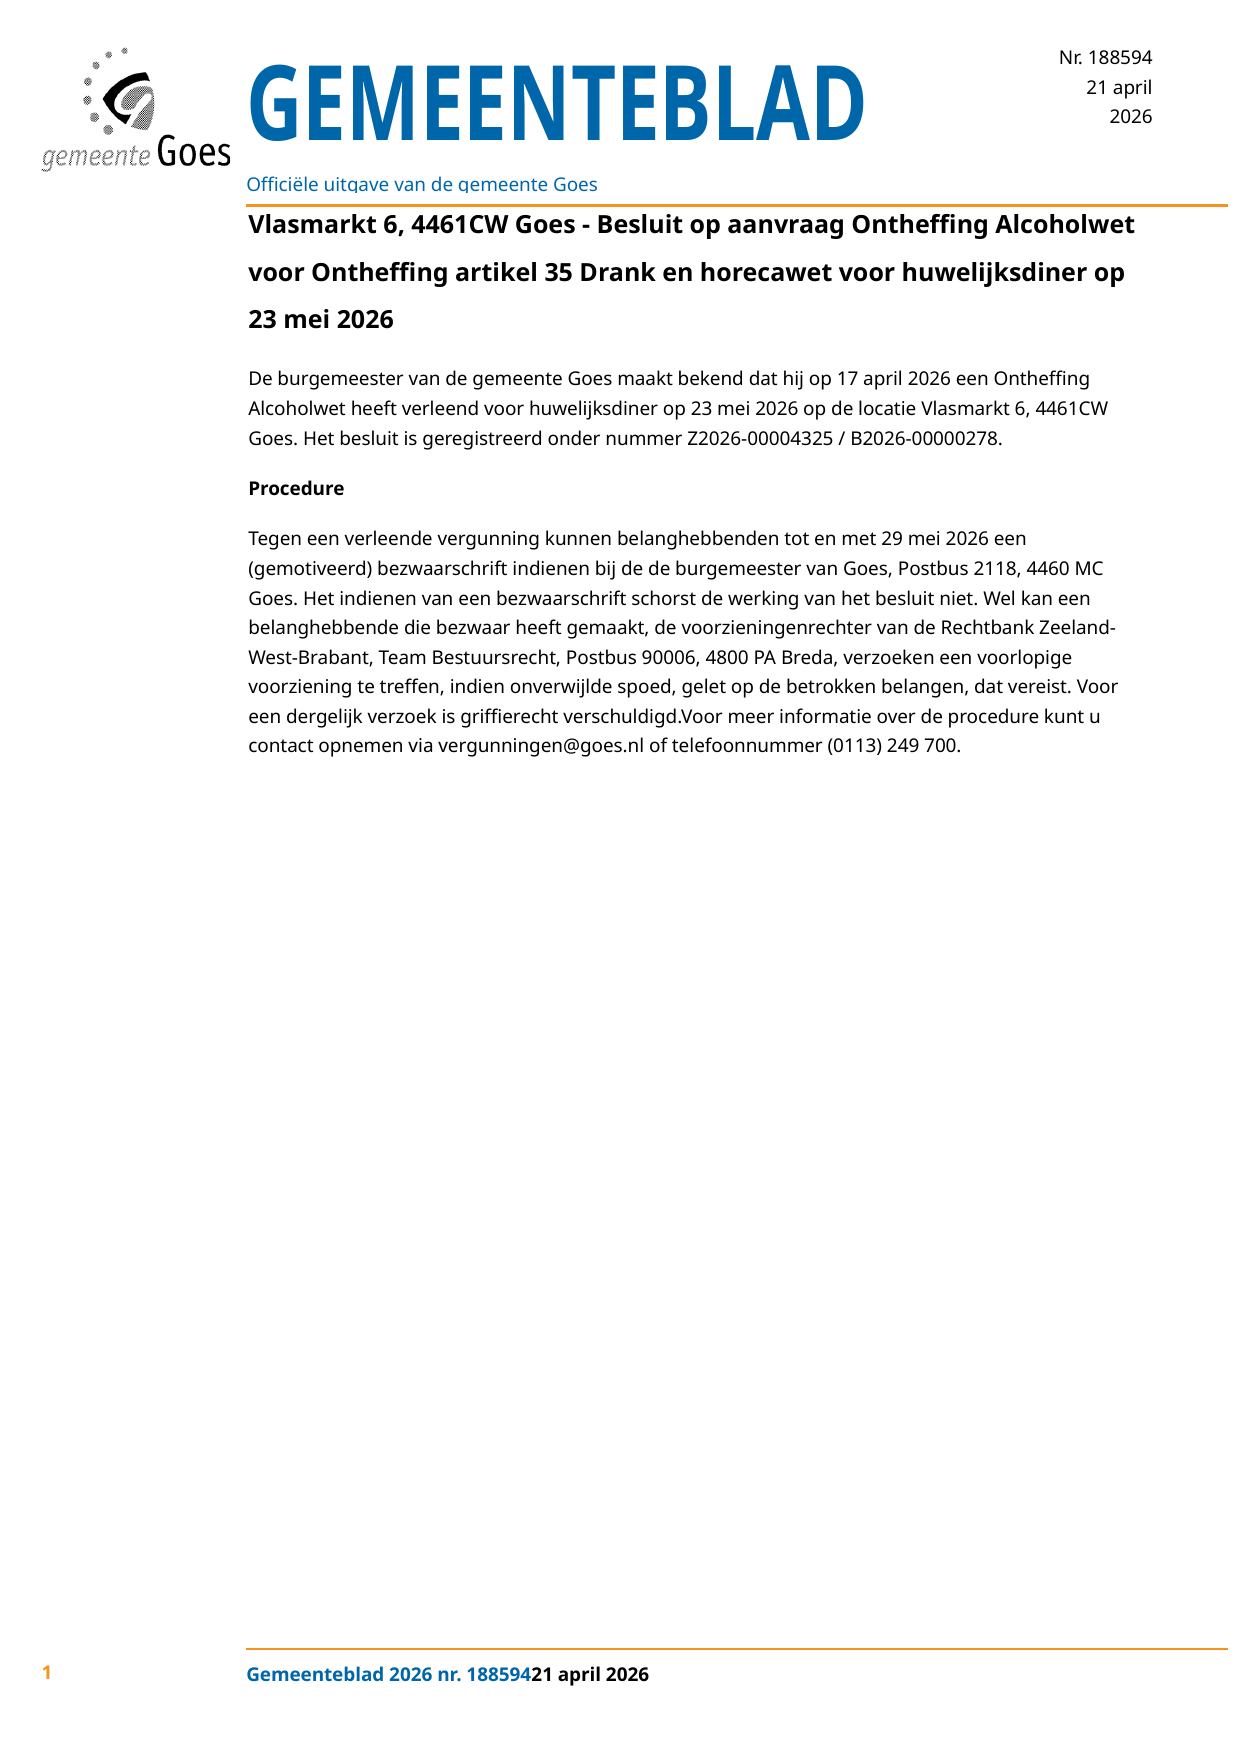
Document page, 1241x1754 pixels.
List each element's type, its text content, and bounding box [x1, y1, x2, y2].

picture [41, 47, 231, 172]
text Tegen een verleende vergunning kunnen belanghebbenden tot en met 29 mei 2026 een (gemotiveerd) bezwaarschrift indienen bij de de burgemeester van Goes, Postbus 2118, 4460 MC Goes. Het indienen van een bezwaarschrift schorst de werking van het besluit niet. Wel kan een belanghebbende die bezwaar heeft gemaakt, de voorzieningenrechter van de Rechtbank Zeeland-West-Brabant, Team Bestuursrecht, Postbus 90006, 4800 PA Breda, verzoeken een voorlopige voorziening te treffen, indien onverwijlde spoed, gelet op de betrokken belangen, dat vereist. Voor een dergelijk verzoek is griffierecht verschuldigd.Voor meer informatie over de procedure kunt u contact opnemen via vergunningen@goes.nl of telefoonnummer (0113) 249 700. [248, 526, 1152, 758]
text Procedure [248, 475, 1152, 501]
text Vlasmarkt 6, 4461CW Goes - Besluit op aanvraag Ontheffing Alcoholwet voor Ontheffing artikel 35 Drank en horecawet voor huwelijksdiner op 23 mei 2026 [248, 207, 1152, 336]
text De burgemeester van de gemeente Goes maakt bekend dat hij op 17 april 2026 een Ontheffing Alcoholwet heeft verleend voor huwelijksdiner op 23 mei 2026 op de locatie Vlasmarkt 6, 4461CW Goes. Het besluit is geregistreerd onder nummer Z2026-00004325 / B2026-00000278. [248, 366, 1152, 450]
